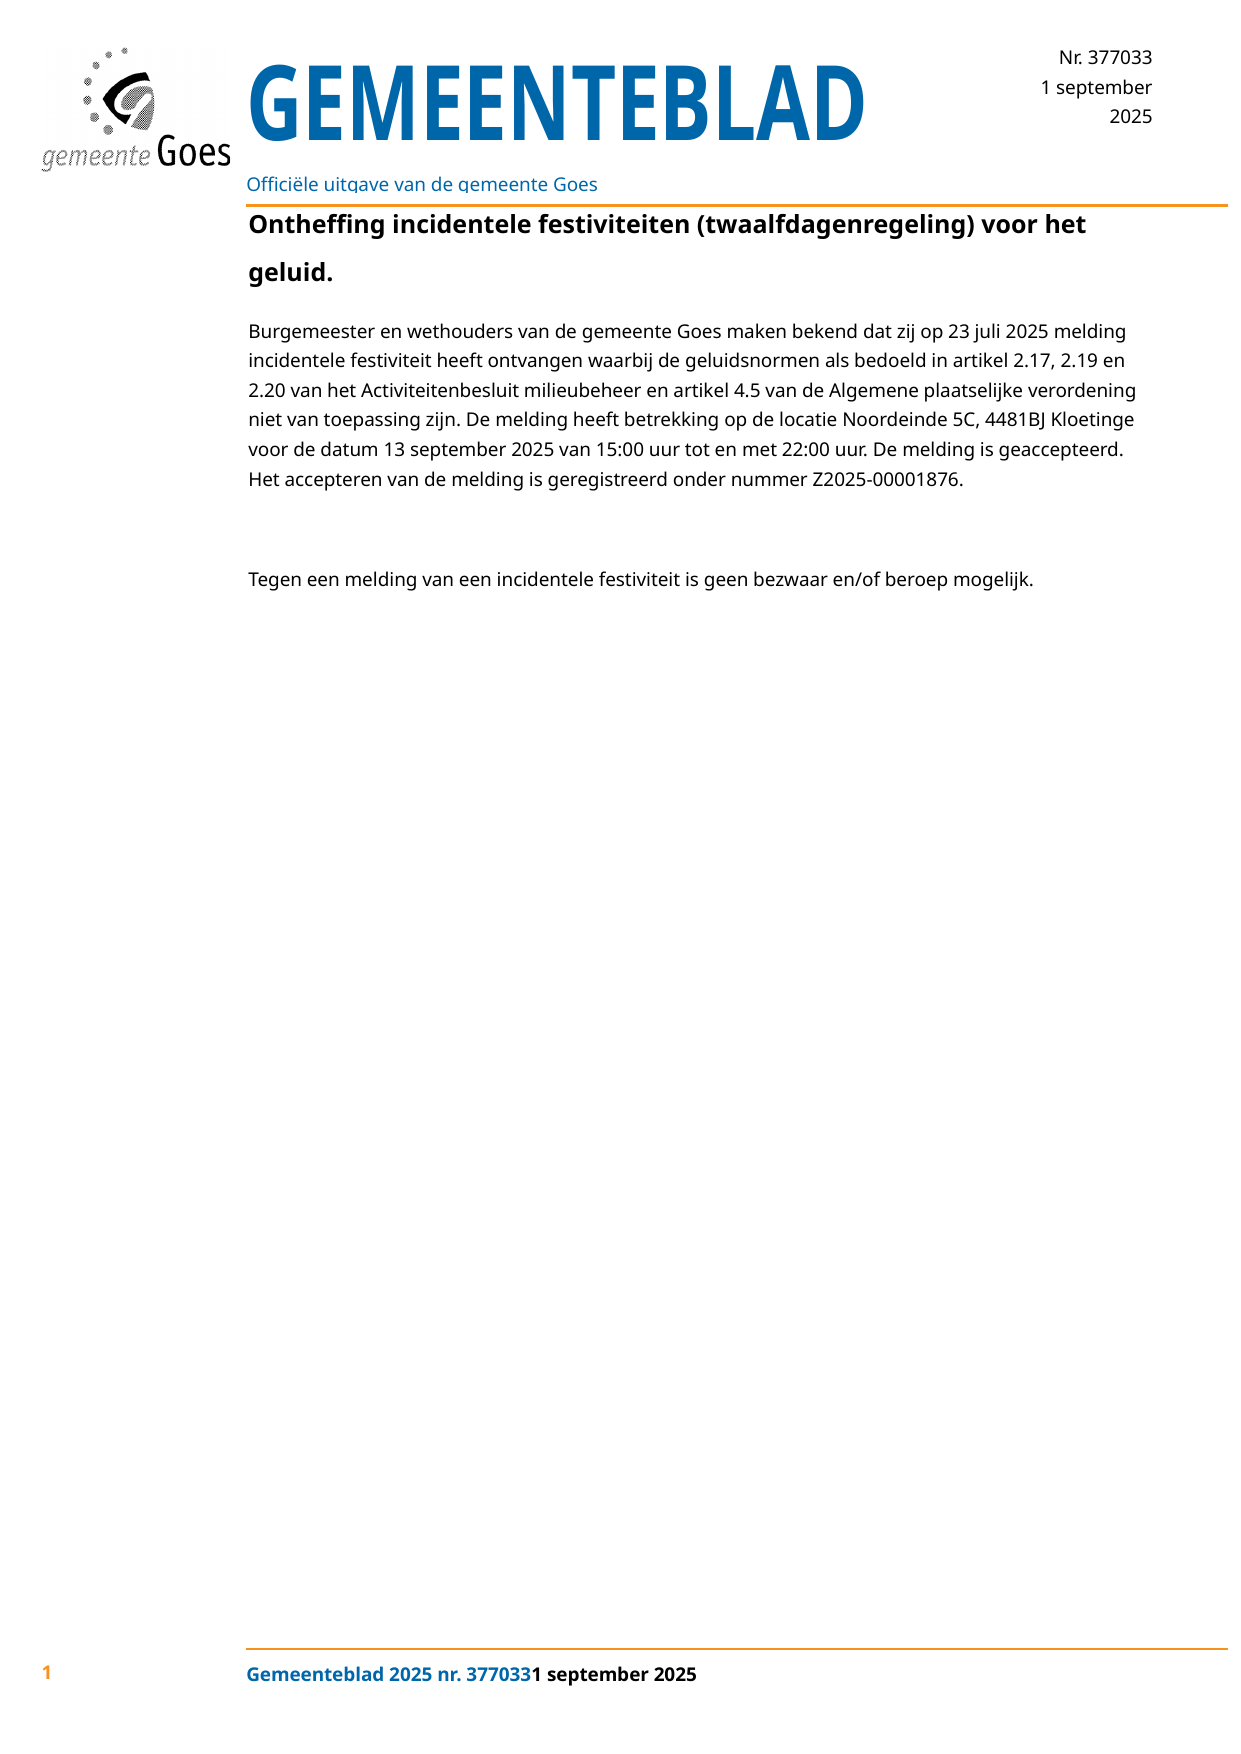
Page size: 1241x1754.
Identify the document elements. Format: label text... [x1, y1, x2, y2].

text Ontheffing incidentele festiviteiten (twaalfdagenregeling) voor het geluid. [248, 207, 1152, 288]
text Burgemeester en wethouders van de gemeente Goes maken bekend dat zij op 23 juli 2025 melding incidentele festiviteit heeft ontvangen waarbij de geluidsnormen als bedoeld in artikel 2.17, 2.19 en 2.20 van het Activiteitenbesluit milieubeheer en artikel 4.5 van de Algemene plaatselijke verordening niet van toepassing zijn. De melding heeft betrekking op de locatie Noordeinde 5C, 4481BJ Kloetinge voor de datum 13 september 2025 van 15:00 uur tot en met 22:00 uur. De melding is geaccepteerd. Het accepteren van de melding is geregistreerd onder nummer Z2025-00001876. [248, 318, 1152, 492]
picture [41, 47, 231, 172]
text Tegen een melding van een incidentele festiviteit is geen bezwaar en/of beroep mogelijk. [248, 567, 1152, 592]
